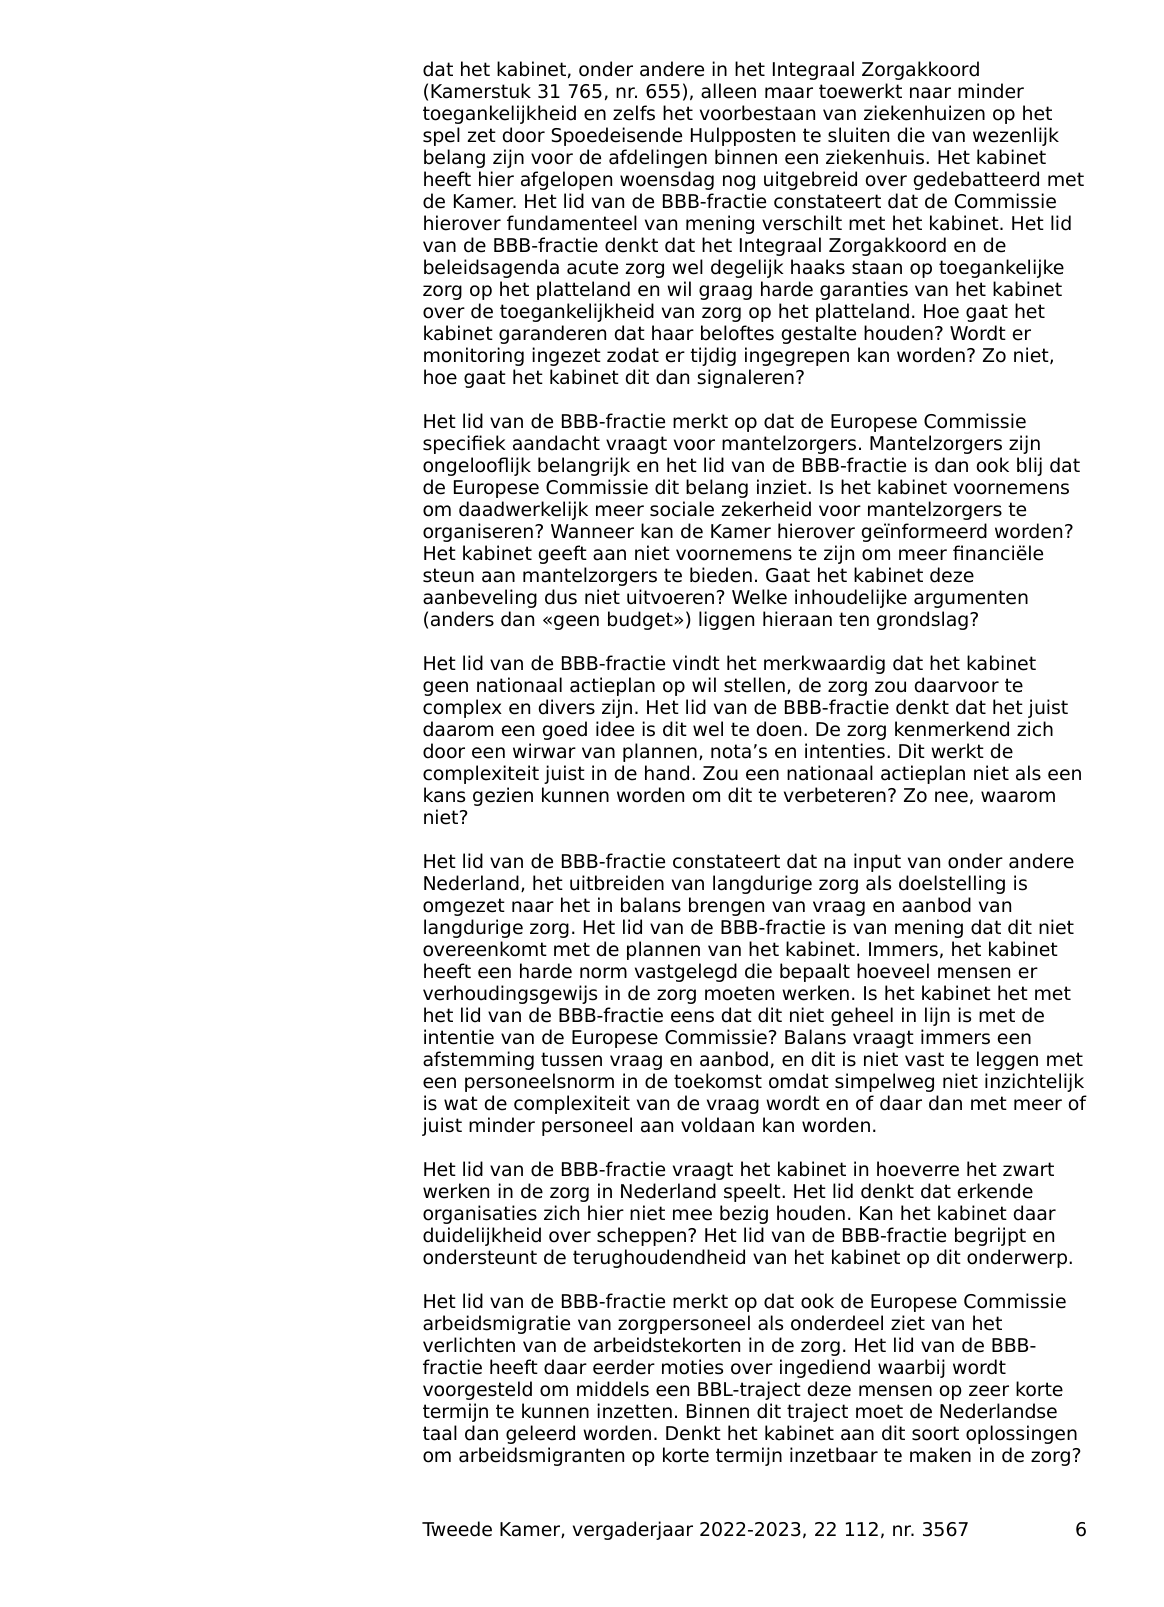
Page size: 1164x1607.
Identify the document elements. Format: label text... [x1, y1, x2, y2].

text Het lid van de BBB-fractie merkt op dat de Europese Commissie specifiek aandacht vraagt voor mantelzorgers. Mantelzorgers zijn ongelooflijk belangrijk en het lid van de BBB-fractie is dan ook blij dat de Europese Commissie dit belang inziet. Is het kabinet voornemens om daadwerkelijk meer sociale zekerheid voor mantelzorgers te organiseren? Wanneer kan de Kamer hierover geïnformeerd worden? Het kabinet geeft aan niet voornemens te zijn om meer financiële steun aan mantelzorgers te bieden. Gaat het kabinet deze aanbeveling dus niet uitvoeren? Welke inhoudelijke argumenten (anders dan «geen budget») liggen hieraan ten grondslag? [422, 411, 1087, 631]
text dat het kabinet, onder andere in het Integraal Zorgakkoord (Kamerstuk 31 765, nr. 655), alleen maar toewerkt naar minder toegankelijkheid en zelfs het voorbestaan van ziekenhuizen op het spel zet door Spoedeisende Hulpposten te sluiten die van wezenlijk belang zijn voor de afdelingen binnen een ziekenhuis. Het kabinet heeft hier afgelopen woensdag nog uitgebreid over gedebatteerd met de Kamer. Het lid van de BBB-fractie constateert dat de Commissie hierover fundamenteel van mening verschilt met het kabinet. Het lid van de BBB-fractie denkt dat het Integraal Zorgakkoord en de beleidsagenda acute zorg wel degelijk haaks staan op toegankelijke zorg op het platteland en wil graag harde garanties van het kabinet over de toegankelijkheid van zorg op het platteland. Hoe gaat het kabinet garanderen dat haar beloftes gestalte houden? Wordt er monitoring ingezet zodat er tijdig ingegrepen kan worden? Zo niet, hoe gaat het kabinet dit dan signaleren? [422, 59, 1087, 389]
text Het lid van de BBB-fractie vindt het merkwaardig dat het kabinet geen nationaal actieplan op wil stellen, de zorg zou daarvoor te complex en divers zijn. Het lid van de BBB-fractie denkt dat het juist daarom een goed idee is dit wel te doen. De zorg kenmerkend zich door een wirwar van plannen, nota’s en intenties. Dit werkt de complexiteit juist in de hand. Zou een nationaal actieplan niet als een kans gezien kunnen worden om dit te verbeteren? Zo nee, waarom niet? [422, 653, 1087, 829]
text Het lid van de BBB-fractie vraagt het kabinet in hoeverre het zwart werken in de zorg in Nederland speelt. Het lid denkt dat erkende organisaties zich hier niet mee bezig houden. Kan het kabinet daar duidelijkheid over scheppen? Het lid van de BBB-fractie begrijpt en ondersteunt de terughoudendheid van het kabinet op dit onderwerp. [422, 1159, 1087, 1269]
text Het lid van de BBB-fractie merkt op dat ook de Europese Commissie arbeidsmigratie van zorgpersoneel als onderdeel ziet van het verlichten van de arbeidstekorten in de zorg. Het lid van de BBB-fractie heeft daar eerder moties over ingediend waarbij wordt voorgesteld om middels een BBL-traject deze mensen op zeer korte termijn te kunnen inzetten. Binnen dit traject moet de Nederlandse taal dan geleerd worden. Denkt het kabinet aan dit soort oplossingen om arbeidsmigranten op korte termijn inzetbaar te maken in de zorg? [422, 1291, 1087, 1467]
text Het lid van de BBB-fractie constateert dat na input van onder andere Nederland, het uitbreiden van langdurige zorg als doelstelling is omgezet naar het in balans brengen van vraag en aanbod van langdurige zorg. Het lid van de BBB-fractie is van mening dat dit niet overeenkomt met de plannen van het kabinet. Immers, het kabinet heeft een harde norm vastgelegd die bepaalt hoeveel mensen er verhoudingsgewijs in de zorg moeten werken. Is het kabinet het met het lid van de BBB-fractie eens dat dit niet geheel in lijn is met de intentie van de Europese Commissie? Balans vraagt immers een afstemming tussen vraag en aanbod, en dit is niet vast te leggen met een personeelsnorm in de toekomst omdat simpelweg niet inzichtelijk is wat de complexiteit van de vraag wordt en of daar dan met meer of juist minder personeel aan voldaan kan worden. [422, 851, 1087, 1137]
